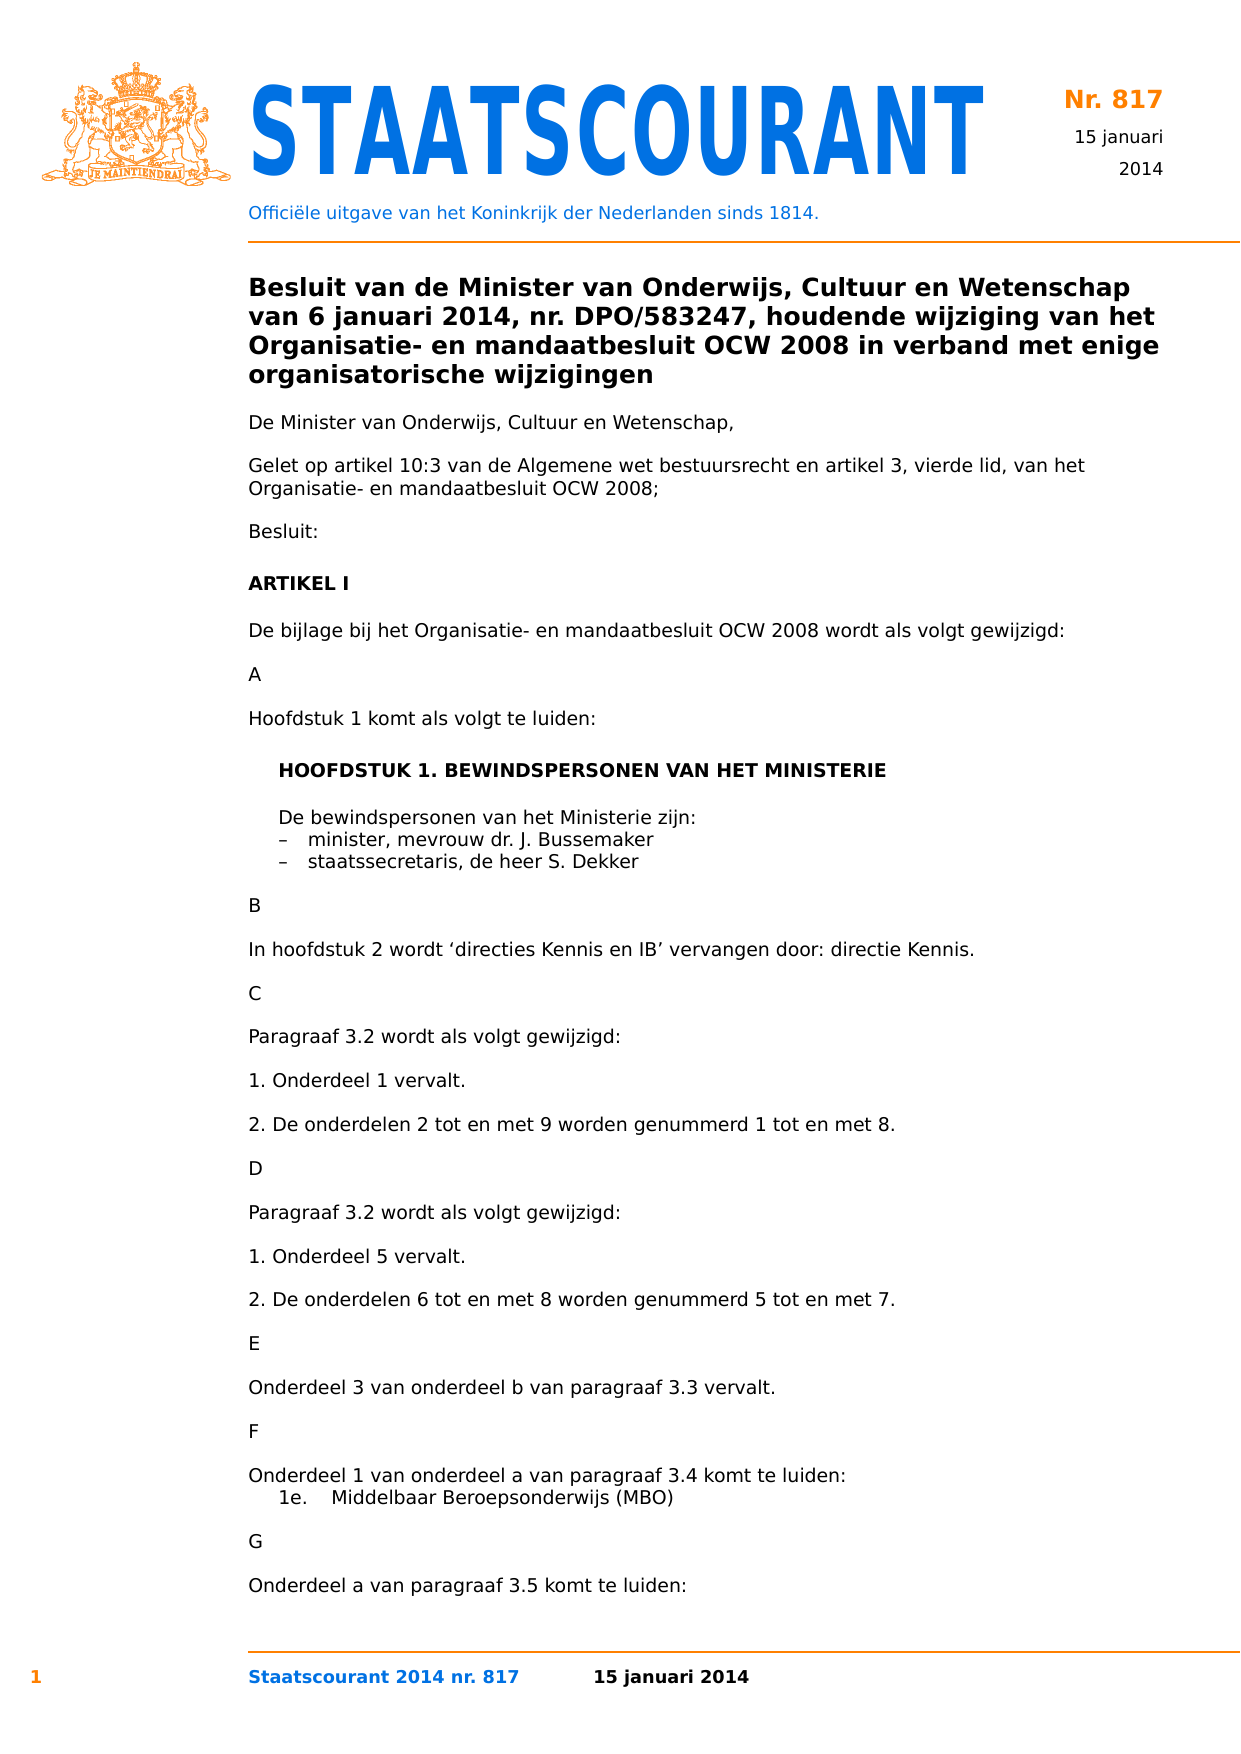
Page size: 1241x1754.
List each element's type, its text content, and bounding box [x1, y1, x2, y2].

text F [248, 1421, 1163, 1443]
text C [248, 982, 1163, 1004]
table_cell 2014 [998, 153, 1240, 203]
text 2. De onderdelen 2 tot en met 9 worden genummerd 1 tot en met 8. [248, 1114, 1163, 1136]
text In hoofdstuk 2 wordt ‘directies Kennis en IB’ vervangen door: directie Kennis. [248, 938, 1163, 961]
table_header STAATSCOURANT [248, 62, 998, 203]
text 1. Onderdeel 1 vervalt. [248, 1070, 1163, 1092]
text 1e. Middelbaar Beroepsonderwijs (MBO) [278, 1487, 1163, 1509]
text Onderdeel a van paragraaf 3.5 komt te luiden: [248, 1574, 1163, 1596]
table_header Nr. 817 [998, 62, 1240, 121]
text – minister, mevrouw dr. J. Bussemaker [278, 829, 1163, 851]
text Paragraaf 3.2 wordt als volgt gewijzigd: [248, 1026, 1163, 1048]
subtitle ARTIKEL I [248, 573, 1163, 595]
text Hoofdstuk 1 komt als volgt te luiden: [248, 708, 1163, 730]
text Gelet op artikel 10:3 van de Algemene wet bestuursrecht en artikel 3, vierde lid, van het Organisatie- en mandaatbesluit OCW 2008; [248, 455, 1163, 499]
subtitle HOOFDSTUK 1. BEWINDSPERSONEN VAN HET MINISTERIE [278, 760, 1163, 782]
subtitle Besluit van de Minister van Onderwijs, Cultuur en Wetenschap van 6 januari 2014, nr. DPO/583247, houdende wijziging van het Organisatie- en mandaatbesluit OCW 2008 in verband met enige organisatorische wijzigingen [248, 273, 1163, 390]
text Onderdeel 3 van onderdeel b van paragraaf 3.3 vervalt. [248, 1377, 1163, 1399]
text De bewindspersonen van het Ministerie zijn: [278, 807, 1163, 829]
text Paragraaf 3.2 wordt als volgt gewijzigd: [248, 1202, 1163, 1224]
text G [248, 1531, 1163, 1553]
text D [248, 1158, 1163, 1180]
text B [248, 895, 1163, 917]
text 1. Onderdeel 5 vervalt. [248, 1246, 1163, 1267]
table_cell 15 januari [998, 121, 1240, 153]
text A [248, 664, 1163, 686]
text – staatssecretaris, de heer S. Dekker [278, 851, 1163, 873]
table_cell Officiële uitgave van het Koninkrijk der Nederlanden sinds 1814. [248, 203, 1240, 241]
table_header [25, 62, 248, 241]
text De Minister van Onderwijs, Cultuur en Wetenschap, [248, 412, 1163, 433]
text De bijlage bij het Organisatie- en mandaatbesluit OCW 2008 wordt als volgt gewijzigd: [248, 620, 1163, 642]
text E [248, 1333, 1163, 1355]
text 2. De onderdelen 6 tot en met 8 worden genummerd 5 tot en met 7. [248, 1289, 1163, 1311]
picture [41, 62, 231, 186]
text Onderdeel 1 van onderdeel a van paragraaf 3.4 komt te luiden: [248, 1465, 1163, 1487]
text Besluit: [248, 521, 1163, 543]
